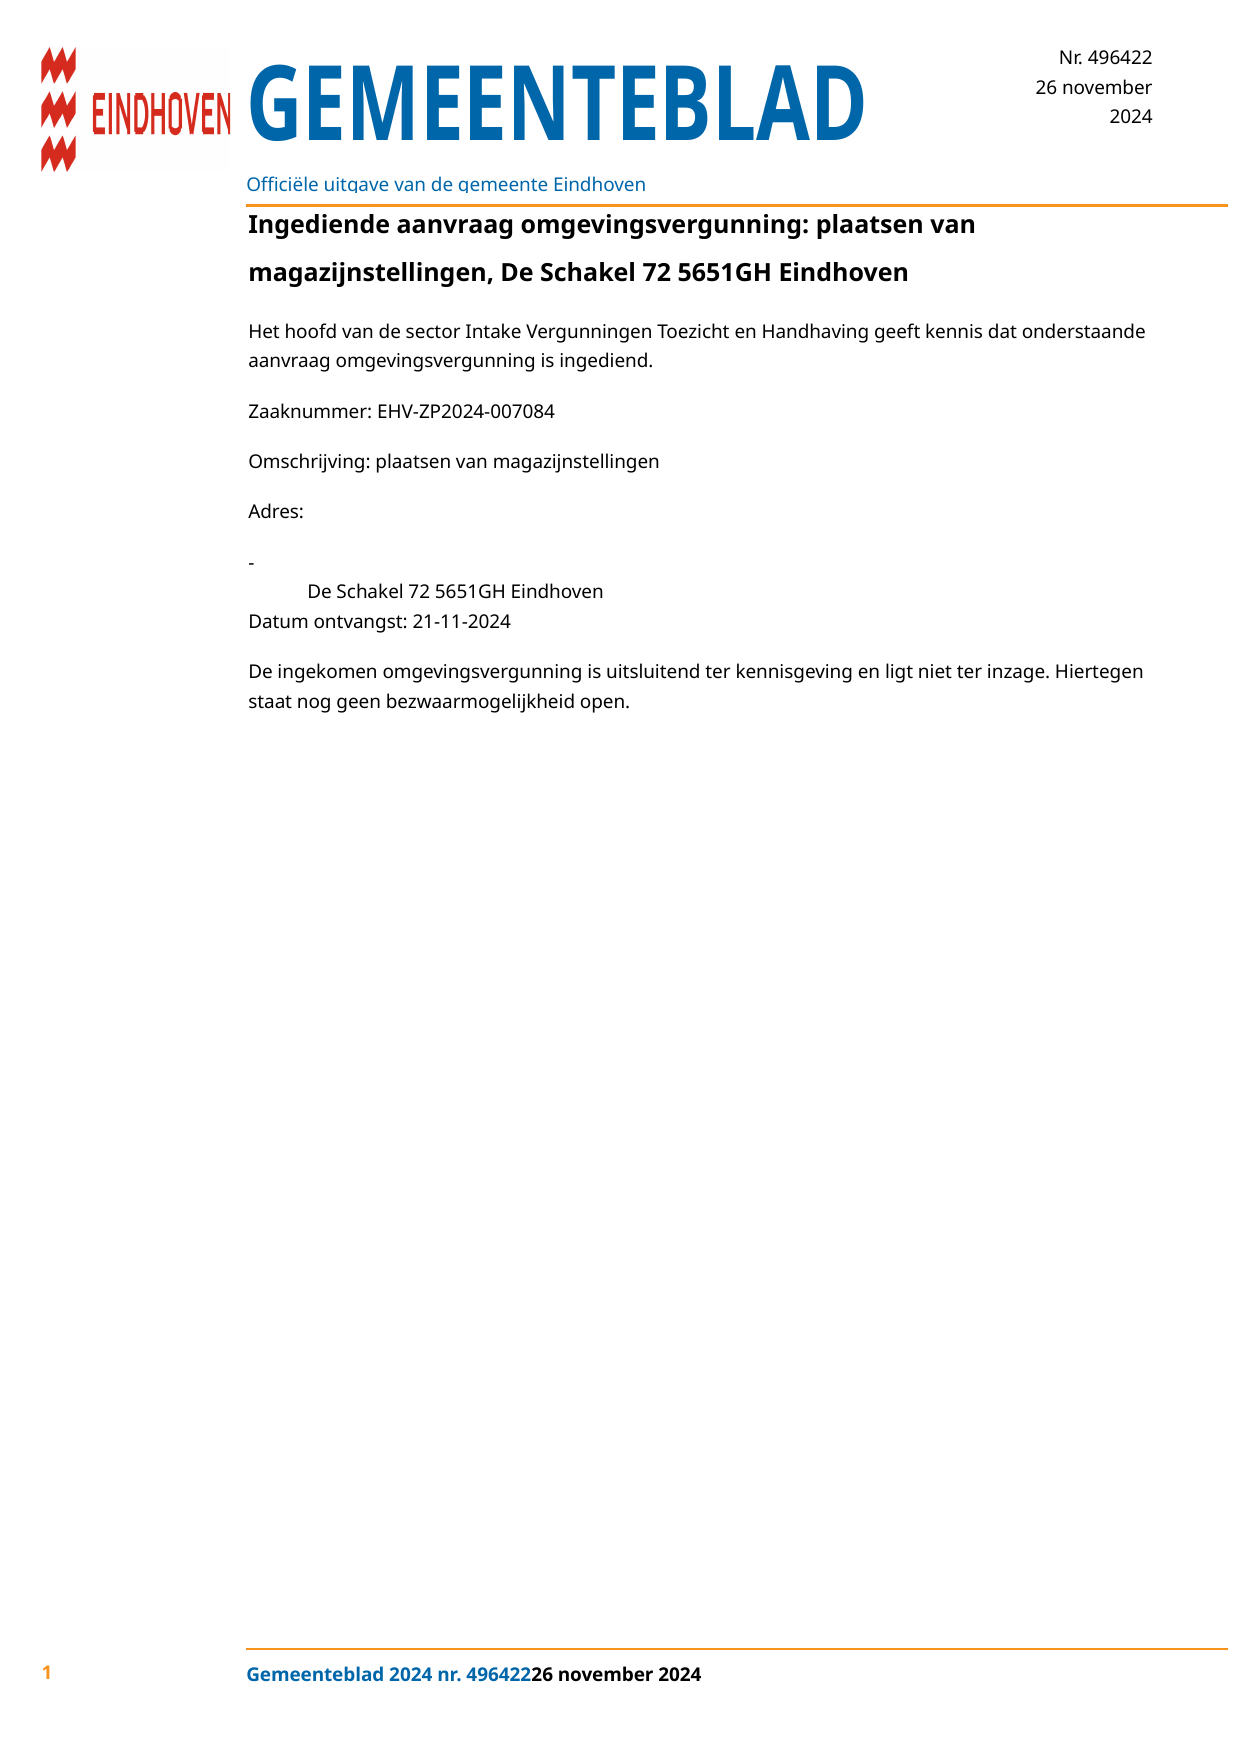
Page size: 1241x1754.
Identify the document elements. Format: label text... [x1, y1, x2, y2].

picture [41, 47, 231, 172]
text Ingediende aanvraag omgevingsvergunning: plaatsen van magazijnstellingen, De Schakel 72 5651GH Eindhoven [248, 207, 1152, 288]
text Datum ontvangst: 21-11-2024 [248, 608, 1152, 634]
text Omschrijving: plaatsen van magazijnstellingen [248, 448, 1152, 474]
text De ingekomen omgevingsvergunning is uitsluitend ter kennisgeving en ligt niet ter inzage. Hiertegen staat nog geen bezwaarmogelijkheid open. [248, 659, 1152, 714]
list De Schakel 72 5651GH Eindhoven [248, 579, 1152, 604]
text Zaaknummer: EHV-ZP2024-007084 [248, 398, 1152, 424]
text Adres: [248, 499, 1152, 524]
text Het hoofd van de sector Intake Vergunningen Toezicht en Handhaving geeft kennis dat onderstaande aanvraag omgevingsvergunning is ingediend. [248, 318, 1152, 373]
